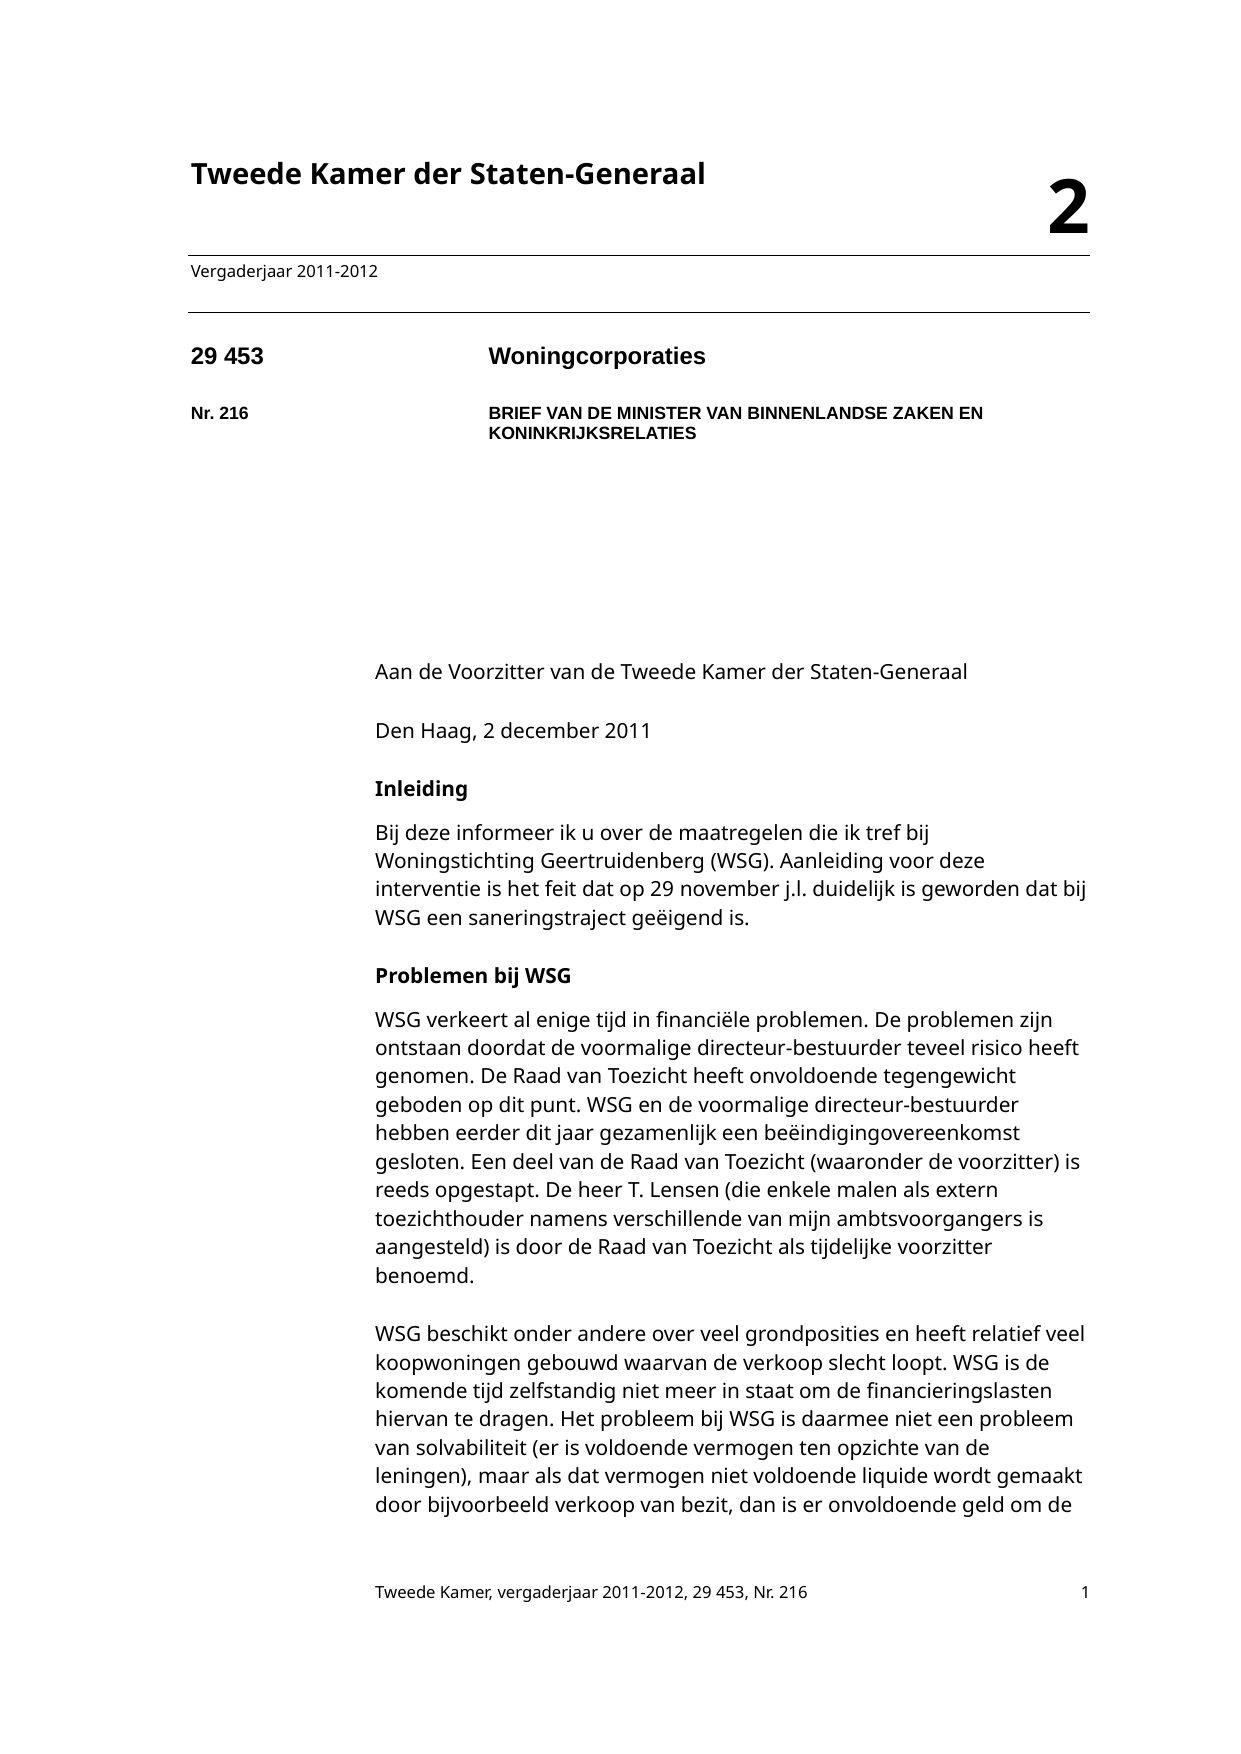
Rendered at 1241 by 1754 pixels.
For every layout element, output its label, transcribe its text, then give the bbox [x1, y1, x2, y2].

text Aan de Voorzitter van de Tweede Kamer der Staten-Generaal [375, 657, 1090, 686]
table_cell [485, 256, 1090, 312]
text Problemen bij WSG [375, 961, 1090, 990]
text Bij deze informeer ik u over de maatregelen die ik tref bij Woningstichting Geertruidenberg (WSG). Aanleiding voor deze interventie is het feit dat op 29 november j.l. duidelijk is geworden dat bij WSG een saneringstraject geëigend is. [375, 818, 1090, 931]
table_cell [485, 313, 1090, 339]
table_cell Nr. 216 [188, 399, 485, 539]
text Inleiding [375, 774, 1090, 803]
table_header 2 [910, 150, 1090, 255]
table_cell 29 453 [188, 339, 485, 399]
table_cell Vergaderjaar 2011-2012 [188, 256, 485, 312]
table_cell BRIEF VAN DE MINISTER VAN BINNENLANDSE ZAKEN EN KONINKRIJKSRELATIES [485, 399, 1090, 539]
table_cell Woningcorporaties [485, 339, 1090, 399]
text WSG verkeert al enige tijd in financiële problemen. De problemen zijn ontstaan doordat de voormalige directeur-bestuurder teveel risico heeft genomen. De Raad van Toezicht heeft onvoldoende tegengewicht geboden op dit punt. WSG en de voormalige directeur-bestuurder hebben eerder dit jaar gezamenlijk een beëindigingovereenkomst gesloten. Een deel van de Raad van Toezicht (waaronder de voorzitter) is reeds opgestapt. De heer T. Lensen (die enkele malen als extern toezichthouder namens verschillende van mijn ambtsvoorgangers is aangesteld) is door de Raad van Toezicht als tijdelijke voorzitter benoemd. [375, 1005, 1090, 1289]
text WSG beschikt onder andere over veel grondposities en heeft relatief veel koopwoningen gebouwd waarvan de verkoop slecht loopt. WSG is de komende tijd zelfstandig niet meer in staat om de financieringslasten hiervan te dragen. Het probleem bij WSG is daarmee niet een probleem van solvabiliteit (er is voldoende vermogen ten opzichte van de leningen), maar als dat vermogen niet voldoende liquide wordt gemaakt door bijvoorbeeld verkoop van bezit, dan is er onvoldoende geld om de [375, 1319, 1090, 1518]
table_cell [188, 313, 485, 339]
text Den Haag, 2 december 2011 [375, 716, 1090, 744]
table_header Tweede Kamer der Staten-Generaal [188, 150, 909, 255]
